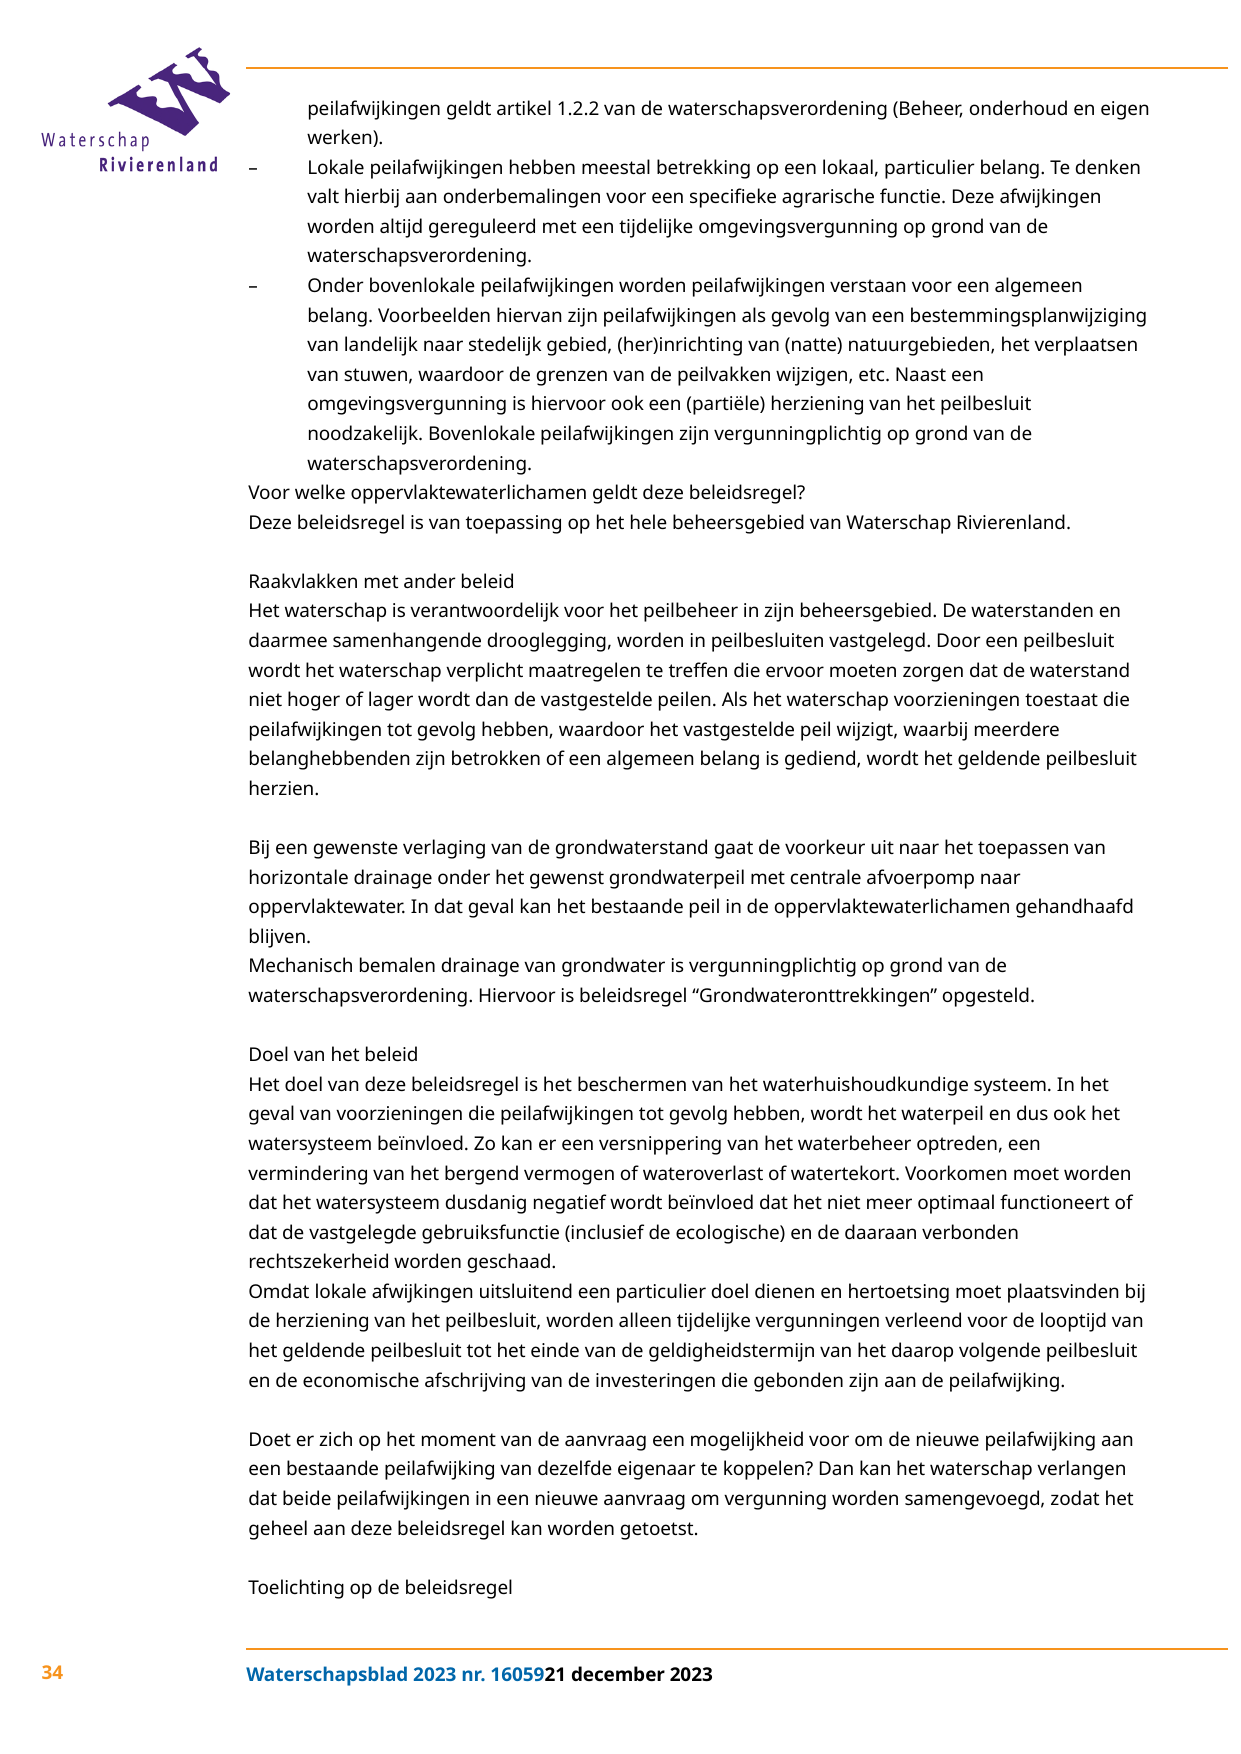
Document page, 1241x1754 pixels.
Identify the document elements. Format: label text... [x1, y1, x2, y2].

text Het doel van deze beleidsregel is het beschermen van het waterhuishoudkundige systeem. In het geval van voorzieningen die peilafwijkingen tot gevolg hebben, wordt het waterpeil en dus ook het watersysteem beïnvloed. Zo kan er een versnippering van het waterbeheer optreden, een vermindering van het bergend vermogen of wateroverlast of watertekort. Voorkomen moet worden dat het watersysteem dusdanig negatief wordt beïnvloed dat het niet meer optimaal functioneert of dat de vastgelegde gebruiksfunctie (inclusief de ecologische) en de daaraan verbonden rechtszekerheid worden geschaad. [248, 1071, 1152, 1274]
list Onder bovenlokale peilafwijkingen worden peilafwijkingen verstaan voor een algemeen belang. Voorbeelden hiervan zijn peilafwijkingen als gevolg van een bestemmingsplanwijziging van landelijk naar stedelijk gebied, (her)inrichting van (natte) natuurgebieden, het verplaatsen van stuwen, waardoor de grenzen van de peilvakken wijzigen, etc. Naast een omgevingsvergunning is hiervoor ook een (partiële) herziening van het peilbesluit noodzakelijk. Bovenlokale peilafwijkingen zijn vergunningplichtig op grond van de waterschapsverordening. [248, 272, 1152, 476]
text Bij een gewenste verlaging van de grondwaterstand gaat de voorkeur uit naar het toepassen van horizontale drainage onder het gewenst grondwaterpeil met centrale afvoerpomp naar oppervlaktewater. In dat geval kan het bestaande peil in de oppervlaktewaterlichamen gehandhaafd blijven. [248, 834, 1152, 949]
text Het waterschap is verantwoordelijk voor het peilbeheer in zijn beheersgebied. De waterstanden en daarmee samenhangende drooglegging, worden in peilbesluiten vastgelegd. Door een peilbesluit wordt het waterschap verplicht maatregelen te treffen die ervoor moeten zorgen dat de waterstand niet hoger of lager wordt dan de vastgestelde peilen. Als het waterschap voorzieningen toestaat die peilafwijkingen tot gevolg hebben, waardoor het vastgestelde peil wijzigt, waarbij meerdere belanghebbenden zijn betrokken of een algemeen belang is gediend, wordt het geldende peilbesluit herzien. [248, 598, 1152, 801]
text Doet er zich op het moment van de aanvraag een mogelijkheid voor om de nieuwe peilafwijking aan een bestaande peilafwijking van dezelfde eigenaar te koppelen? Dan kan het waterschap verlangen dat beide peilafwijkingen in een nieuwe aanvraag om vergunning worden samengevoegd, zodat het geheel aan deze beleidsregel kan worden getoetst. [248, 1426, 1152, 1541]
text Raakvlakken met ander beleid [248, 568, 1152, 594]
picture [41, 47, 231, 172]
text Doel van het beleid [248, 1041, 1152, 1067]
text Deze beleidsregel is van toepassing op het hele beheersgebied van Waterschap Rivierenland. [248, 509, 1152, 535]
list Lokale peilafwijkingen hebben meestal betrekking op een lokaal, particulier belang. Te denken valt hierbij aan onderbemalingen voor een specifieke agrarische functie. Deze afwijkingen worden altijd gereguleerd met een tijdelijke omgevingsvergunning op grond van de waterschapsverordening. [248, 154, 1152, 268]
text Voor welke oppervlaktewaterlichamen geldt deze beleidsregel? [248, 479, 1152, 505]
text Toelichting op de beleidsregel [248, 1574, 1152, 1600]
text Mechanisch bemalen drainage van grondwater is vergunningplichtig op grond van de waterschapsverordening. Hiervoor is beleidsregel “Grondwateronttrekkingen” opgesteld. [248, 953, 1152, 1008]
text Omdat lokale afwijkingen uitsluitend een particulier doel dienen en hertoetsing moet plaatsvinden bij de herziening van het peilbesluit, worden alleen tijdelijke vergunningen verleend voor de looptijd van het geldende peilbesluit tot het einde van de geldigheidstermijn van het daarop volgende peilbesluit en de economische afschrijving van de investeringen die gebonden zijn aan de peilafwijking. [248, 1278, 1152, 1393]
list peilafwijkingen geldt artikel 1.2.2 van de waterschapsverordening (Beheer, onderhoud en eigen werken). [248, 95, 1152, 150]
